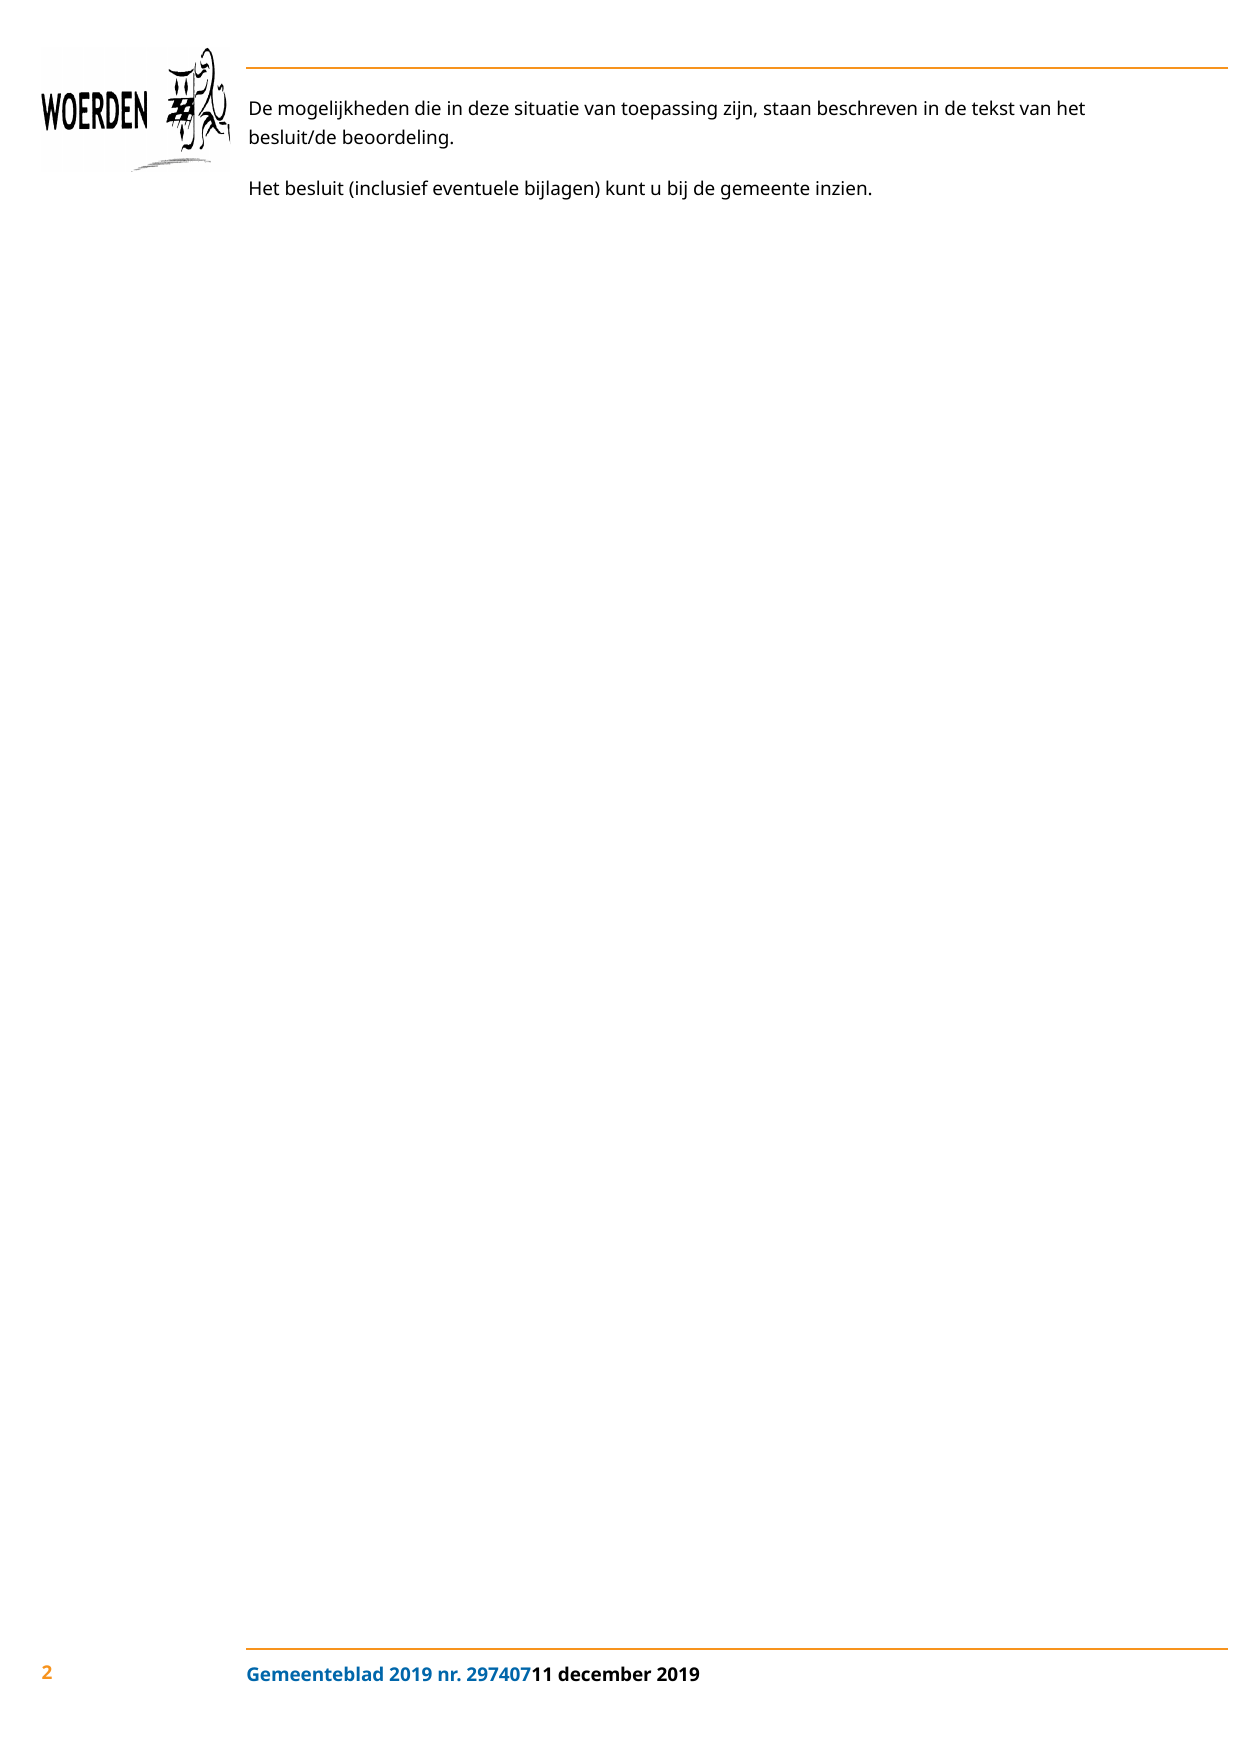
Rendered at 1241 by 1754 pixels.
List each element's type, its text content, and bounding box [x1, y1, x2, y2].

text De mogelijkheden die in deze situatie van toepassing zijn, staan beschreven in de tekst van het besluit/de beoordeling. [248, 95, 1152, 150]
text Het besluit (inclusief eventuele bijlagen) kunt u bij de gemeente inzien. [248, 175, 1152, 201]
picture [41, 47, 231, 172]
